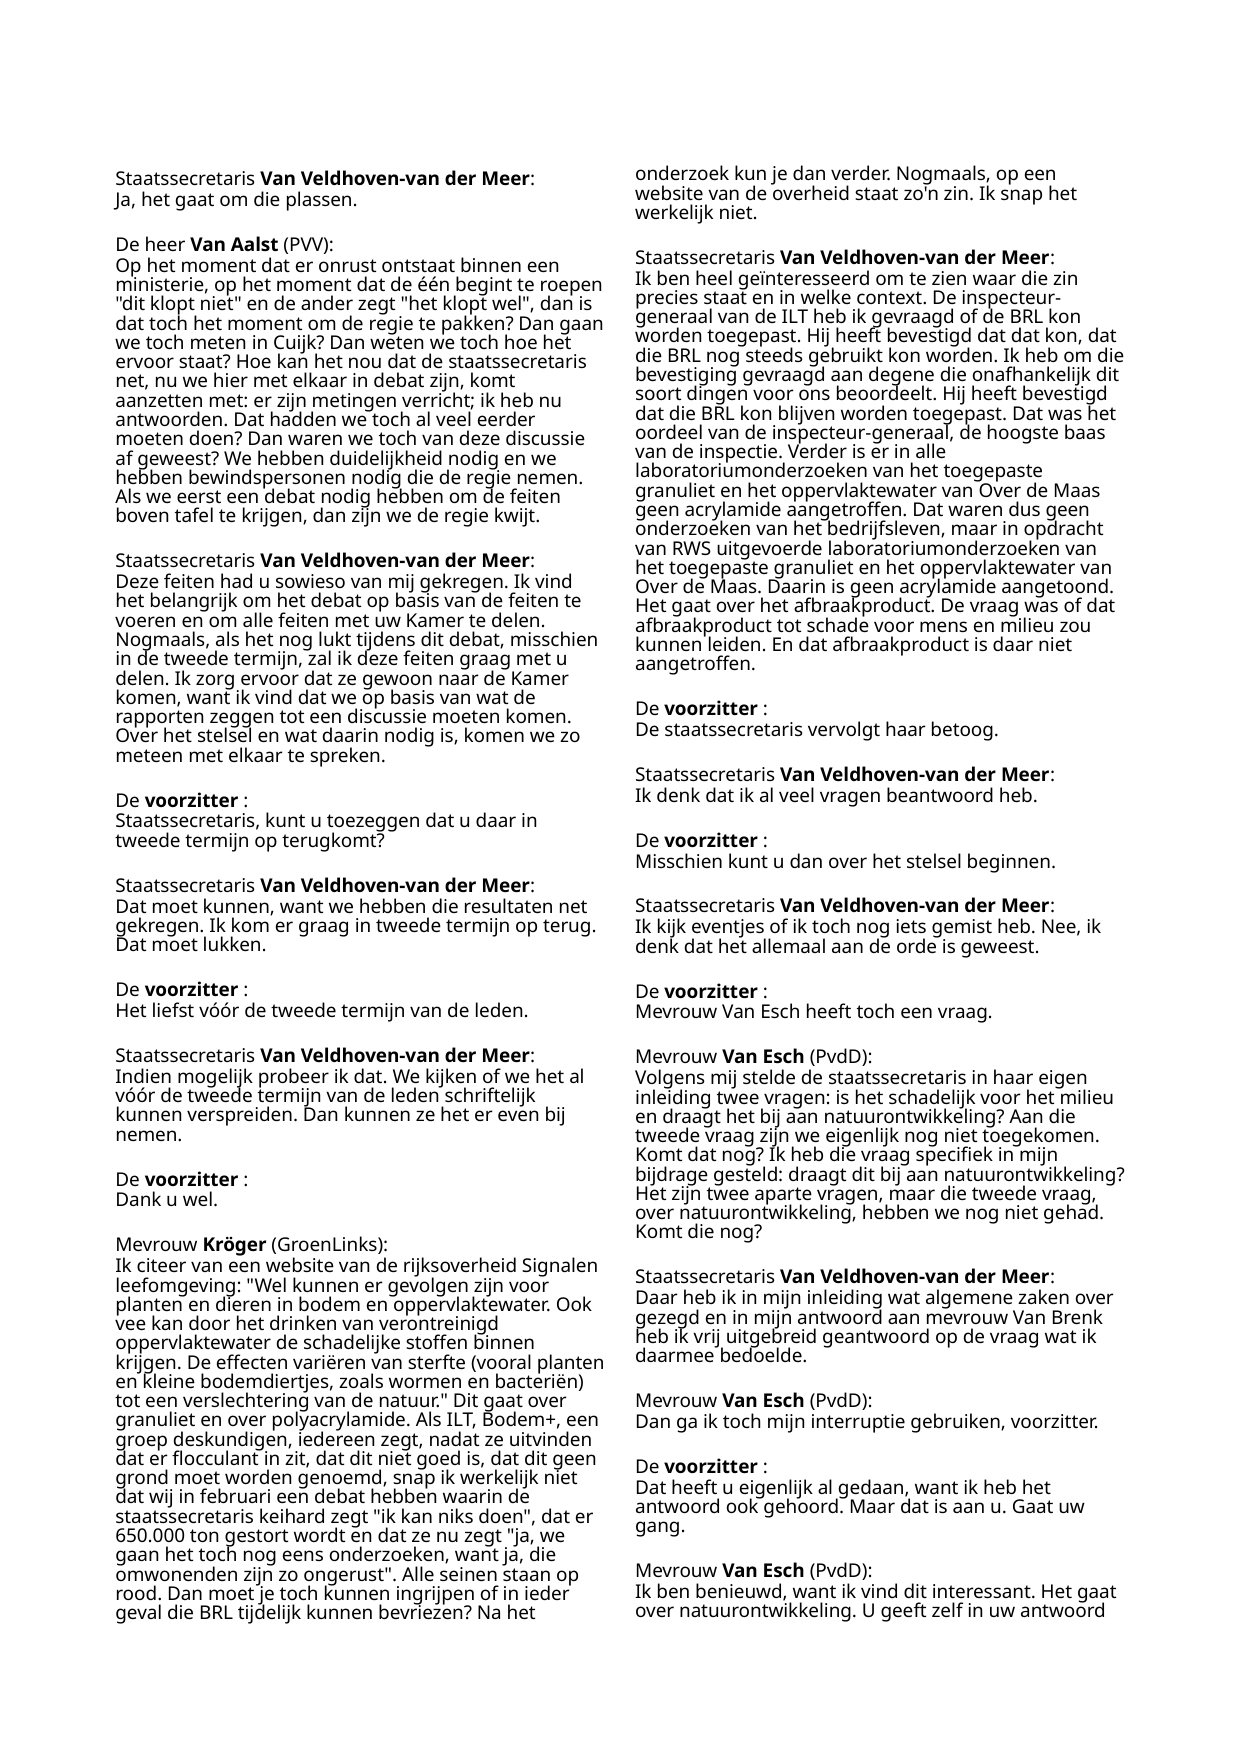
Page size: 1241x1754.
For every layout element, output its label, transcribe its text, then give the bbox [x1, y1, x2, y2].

text Mevrouw Van Esch (PvdD): [635, 1044, 1125, 1069]
text Dank u wel. [115, 1191, 605, 1211]
text Staatssecretaris Van Veldhoven-van der Meer: [115, 165, 605, 191]
text Op het moment dat er onrust ontstaat binnen een ministerie, op het moment dat de één begint te roepen "dit klopt niet" en de ander zegt "het klopt wel", dan is dat toch het moment om de regie te pakken? Dan gaan we toch meten in Cuijk? Dan weten we toch hoe het ervoor staat? Hoe kan het nou dat de staatssecretaris net, nu we hier met elkaar in debat zijn, komt aanzetten met: er zijn metingen verricht; ik heb nu antwoorden. Dat hadden we toch al veel eerder moeten doen? Dan waren we toch van deze discussie af geweest? We hebben duidelijkheid nodig en we hebben bewindspersonen nodig die de regie nemen. Als we eerst een debat nodig hebben om de feiten boven tafel te krijgen, dan zijn we de regie kwijt. [115, 257, 605, 527]
text Ik ben benieuwd, want ik vind dit interessant. Het gaat over natuurontwikkeling. U geeft zelf in uw antwoord [635, 1583, 1125, 1622]
text Dat heeft u eigenlijk al gedaan, want ik heb het antwoord ook gehoord. Maar dat is aan u. Gaat uw gang. [635, 1479, 1125, 1537]
text Ik denk dat ik al veel vragen beantwoord heb. [635, 787, 1125, 806]
text Staatssecretaris Van Veldhoven-van der Meer: [635, 244, 1125, 270]
text Ja, het gaat om die plassen. [115, 191, 605, 210]
text De voorzitter : [635, 978, 1125, 1003]
text Staatssecretaris, kunt u toezeggen dat u daar in tweede termijn op terugkomt? [115, 812, 605, 851]
text De voorzitter : [115, 1166, 605, 1191]
text onderzoek kun je dan verder. Nogmaals, op een website van de overheid staat zo'n zin. Ik snap het werkelijk niet. [635, 165, 1125, 223]
text Deze feiten had u sowieso van mij gekregen. Ik vind het belangrijk om het debat op basis van de feiten te voeren en om alle feiten met uw Kamer te delen. Nogmaals, als het nog lukt tijdens dit debat, misschien in de tweede termijn, zal ik deze feiten graag met u delen. Ik zorg ervoor dat ze gewoon naar de Kamer komen, want ik vind dat we op basis van wat de rapporten zeggen tot een discussie moeten komen. Over het stelsel en wat daarin nodig is, komen we zo meteen met elkaar te spreken. [115, 573, 605, 766]
text Volgens mij stelde de staatssecretaris in haar eigen inleiding twee vragen: is het schadelijk voor het milieu en draagt het bij aan natuurontwikkeling? Aan die tweede vraag zijn we eigenlijk nog niet toegekomen. Komt dat nog? Ik heb die vraag specifiek in mijn bijdrage gesteld: draagt dit bij aan natuurontwikkeling? Het zijn twee aparte vragen, maar die tweede vraag, over natuurontwikkeling, hebben we nog niet gehad. Komt die nog? [635, 1069, 1125, 1243]
text Staatssecretaris Van Veldhoven-van der Meer: [635, 761, 1125, 787]
text Ik kijk eventjes of ik toch nog iets gemist heb. Nee, ik denk dat het allemaal aan de orde is geweest. [635, 918, 1125, 957]
text De heer Van Aalst (PVV): [115, 231, 605, 257]
text De voorzitter : [635, 695, 1125, 721]
text Het liefst vóór de tweede termijn van de leden. [115, 1002, 605, 1021]
text Staatssecretaris Van Veldhoven-van der Meer: [115, 547, 605, 573]
text Staatssecretaris Van Veldhoven-van der Meer: [635, 893, 1125, 918]
text De staatssecretaris vervolgt haar betoog. [635, 721, 1125, 740]
text Ik ben heel geïnteresseerd om te zien waar die zin precies staat en in welke context. De inspecteur-generaal van de ILT heb ik gevraagd of de BRL kon worden toegepast. Hij heeft bevestigd dat dat kon, dat die BRL nog steeds gebruikt kon worden. Ik heb om die bevestiging gevraagd aan degene die onafhankelijk dit soort dingen voor ons beoordeelt. Hij heeft bevestigd dat die BRL kon blijven worden toegepast. Dat was het oordeel van de inspecteur-generaal, de hoogste baas van de inspectie. Verder is er in alle laboratoriumonderzoeken van het toegepaste granuliet en het oppervlaktewater van Over de Maas geen acrylamide aangetroffen. Dat waren dus geen onderzoeken van het bedrijfsleven, maar in opdracht van RWS uitgevoerde laboratoriumonderzoeken van het toegepaste granuliet en het oppervlaktewater van Over de Maas. Daarin is geen acrylamide aangetoond. Het gaat over het afbraakproduct. De vraag was of dat afbraakproduct tot schade voor mens en milieu zou kunnen leiden. En dat afbraakproduct is daar niet aangetroffen. [635, 270, 1125, 674]
text Mevrouw Kröger (GroenLinks): [115, 1232, 605, 1257]
text Staatssecretaris Van Veldhoven-van der Meer: [115, 1042, 605, 1068]
text Ik citeer van een website van de rijksoverheid Signalen leefomgeving: "Wel kunnen er gevolgen zijn voor planten en dieren in bodem en oppervlaktewater. Ook vee kan door het drinken van verontreinigd oppervlaktewater de schadelijke stoffen binnen krijgen. De effecten variëren van sterfte (vooral planten en kleine bodemdiertjes, zoals wormen en bacteriën) tot een verslechtering van de natuur." Dit gaat over granuliet en over polyacrylamide. Als ILT, Bodem+, een groep deskundigen, iedereen zegt, nadat ze uitvinden dat er flocculant in zit, dat dit niet goed is, dat dit geen grond moet worden genoemd, snap ik werkelijk niet dat wij in februari een debat hebben waarin de staatssecretaris keihard zegt "ik kan niks doen", dat er 650.000 ton gestort wordt en dat ze nu zegt "ja, we gaan het toch nog eens onderzoeken, want ja, die omwonenden zijn zo ongerust". Alle seinen staan op rood. Dan moet je toch kunnen ingrijpen of in ieder geval die BRL tijdelijk kunnen bevriezen? Na het [115, 1257, 605, 1623]
text De voorzitter : [635, 827, 1125, 853]
text Dat moet kunnen, want we hebben die resultaten net gekregen. Ik kom er graag in tweede termijn op terug. Dat moet lukken. [115, 898, 605, 955]
text De voorzitter : [115, 976, 605, 1002]
text Mevrouw Van Esch heeft toch een vraag. [635, 1003, 1125, 1023]
text Staatssecretaris Van Veldhoven-van der Meer: [115, 872, 605, 898]
text Mevrouw Van Esch (PvdD): [635, 1557, 1125, 1583]
text Daar heb ik in mijn inleiding wat algemene zaken over gezegd en in mijn antwoord aan mevrouw Van Brenk heb ik vrij uitgebreid geantwoord op de vraag wat ik daarmee bedoelde. [635, 1289, 1125, 1366]
text Mevrouw Van Esch (PvdD): [635, 1387, 1125, 1413]
text Dan ga ik toch mijn interruptie gebruiken, voorzitter. [635, 1413, 1125, 1432]
text Staatssecretaris Van Veldhoven-van der Meer: [635, 1264, 1125, 1289]
text Indien mogelijk probeer ik dat. We kijken of we het al vóór de tweede termijn van de leden schriftelijk kunnen verspreiden. Dan kunnen ze het er even bij nemen. [115, 1068, 605, 1145]
text De voorzitter : [115, 787, 605, 812]
text De voorzitter : [635, 1453, 1125, 1479]
text Misschien kunt u dan over het stelsel beginnen. [635, 853, 1125, 872]
